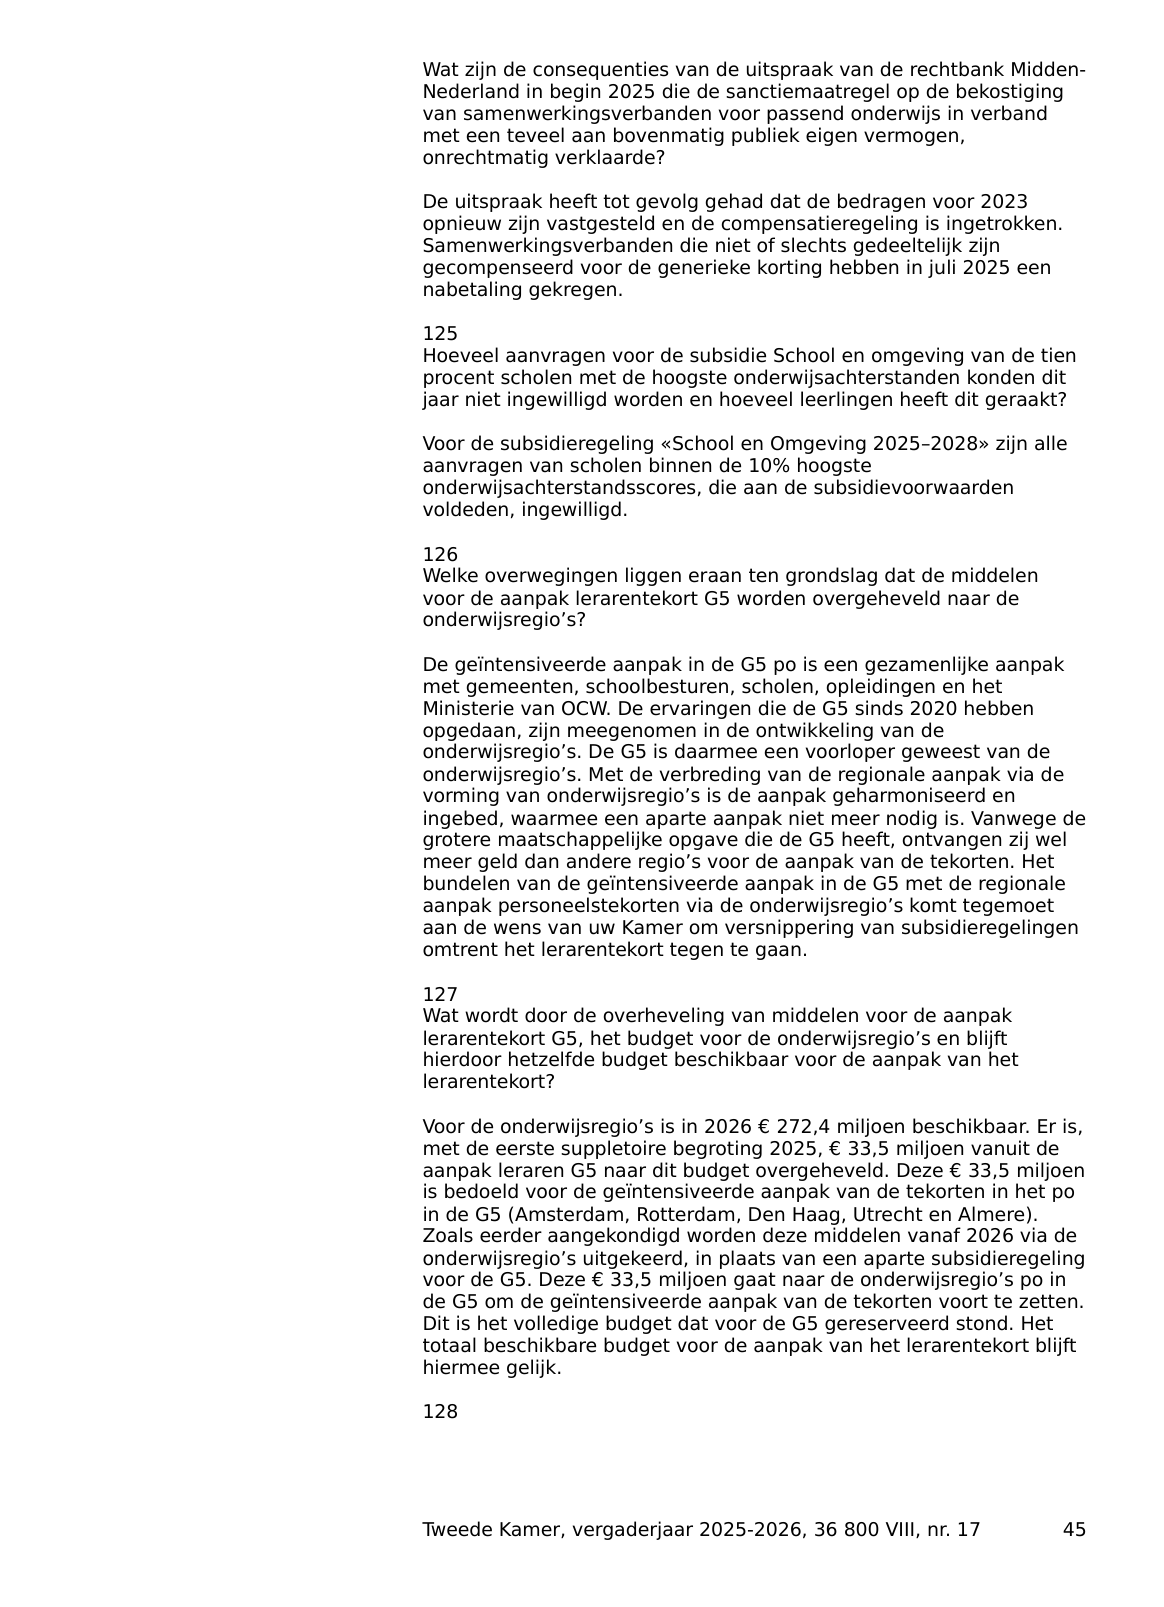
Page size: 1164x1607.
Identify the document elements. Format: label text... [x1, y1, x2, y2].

text 128 [422, 1401, 1087, 1423]
text 126 [422, 543, 1087, 565]
text 127 [422, 983, 1087, 1005]
text Welke overwegingen liggen eraan ten grondslag dat de middelen voor de aanpak lerarentekort G5 worden overgeheveld naar de onderwijsregio’s? [422, 565, 1087, 631]
text De geïntensiveerde aanpak in de G5 po is een gezamenlijke aanpak met gemeenten, schoolbesturen, scholen, opleidingen en het Ministerie van OCW. De ervaringen die de G5 sinds 2020 hebben opgedaan, zijn meegenomen in de ontwikkeling van de onderwijsregio’s. De G5 is daarmee een voorloper geweest van de onderwijsregio’s. Met de verbreding van de regionale aanpak via de vorming van onderwijsregio’s is de aanpak geharmoniseerd en ingebed, waarmee een aparte aanpak niet meer nodig is. Vanwege de grotere maatschappelijke opgave die de G5 heeft, ontvangen zij wel meer geld dan andere regio’s voor de aanpak van de tekorten. Het bundelen van de geïntensiveerde aanpak in de G5 met de regionale aanpak personeelstekorten via de onderwijsregio’s komt tegemoet aan de wens van uw Kamer om versnippering van subsidieregelingen omtrent het lerarentekort tegen te gaan. [422, 653, 1087, 961]
text 125 [422, 323, 1087, 345]
text Wat zijn de consequenties van de uitspraak van de rechtbank Midden-Nederland in begin 2025 die de sanctiemaatregel op de bekostiging van samenwerkingsverbanden voor passend onderwijs in verband met een teveel aan bovenmatig publiek eigen vermogen, onrechtmatig verklaarde? [422, 59, 1087, 169]
text Wat wordt door de overheveling van middelen voor de aanpak lerarentekort G5, het budget voor de onderwijsregio’s en blijft hierdoor hetzelfde budget beschikbaar voor de aanpak van het lerarentekort? [422, 1005, 1087, 1093]
text Voor de onderwijsregio’s is in 2026 € 272,4 miljoen beschikbaar. Er is, met de eerste suppletoire begroting 2025, € 33,5 miljoen vanuit de aanpak leraren G5 naar dit budget overgeheveld. Deze € 33,5 miljoen is bedoeld voor de geïntensiveerde aanpak van de tekorten in het po in de G5 (Amsterdam, Rotterdam, Den Haag, Utrecht en Almere). Zoals eerder aangekondigd worden deze middelen vanaf 2026 via de onderwijsregio’s uitgekeerd, in plaats van een aparte subsidieregeling voor de G5. Deze € 33,5 miljoen gaat naar de onderwijsregio’s po in de G5 om de geïntensiveerde aanpak van de tekorten voort te zetten. Dit is het volledige budget dat voor de G5 gereserveerd stond. Het totaal beschikbare budget voor de aanpak van het lerarentekort blijft hiermee gelijk. [422, 1116, 1087, 1379]
text Voor de subsidieregeling «School en Omgeving 2025–2028» zijn alle aanvragen van scholen binnen de 10% hoogste onderwijsachterstandsscores, die aan de subsidievoorwaarden voldeden, ingewilligd. [422, 433, 1087, 521]
text De uitspraak heeft tot gevolg gehad dat de bedragen voor 2023 opnieuw zijn vastgesteld en de compensatieregeling is ingetrokken. Samenwerkingsverbanden die niet of slechts gedeeltelijk zijn gecompenseerd voor de generieke korting hebben in juli 2025 een nabetaling gekregen. [422, 191, 1087, 301]
text Hoeveel aanvragen voor de subsidie School en omgeving van de tien procent scholen met de hoogste onderwijsachterstanden konden dit jaar niet ingewilligd worden en hoeveel leerlingen heeft dit geraakt? [422, 345, 1087, 411]
